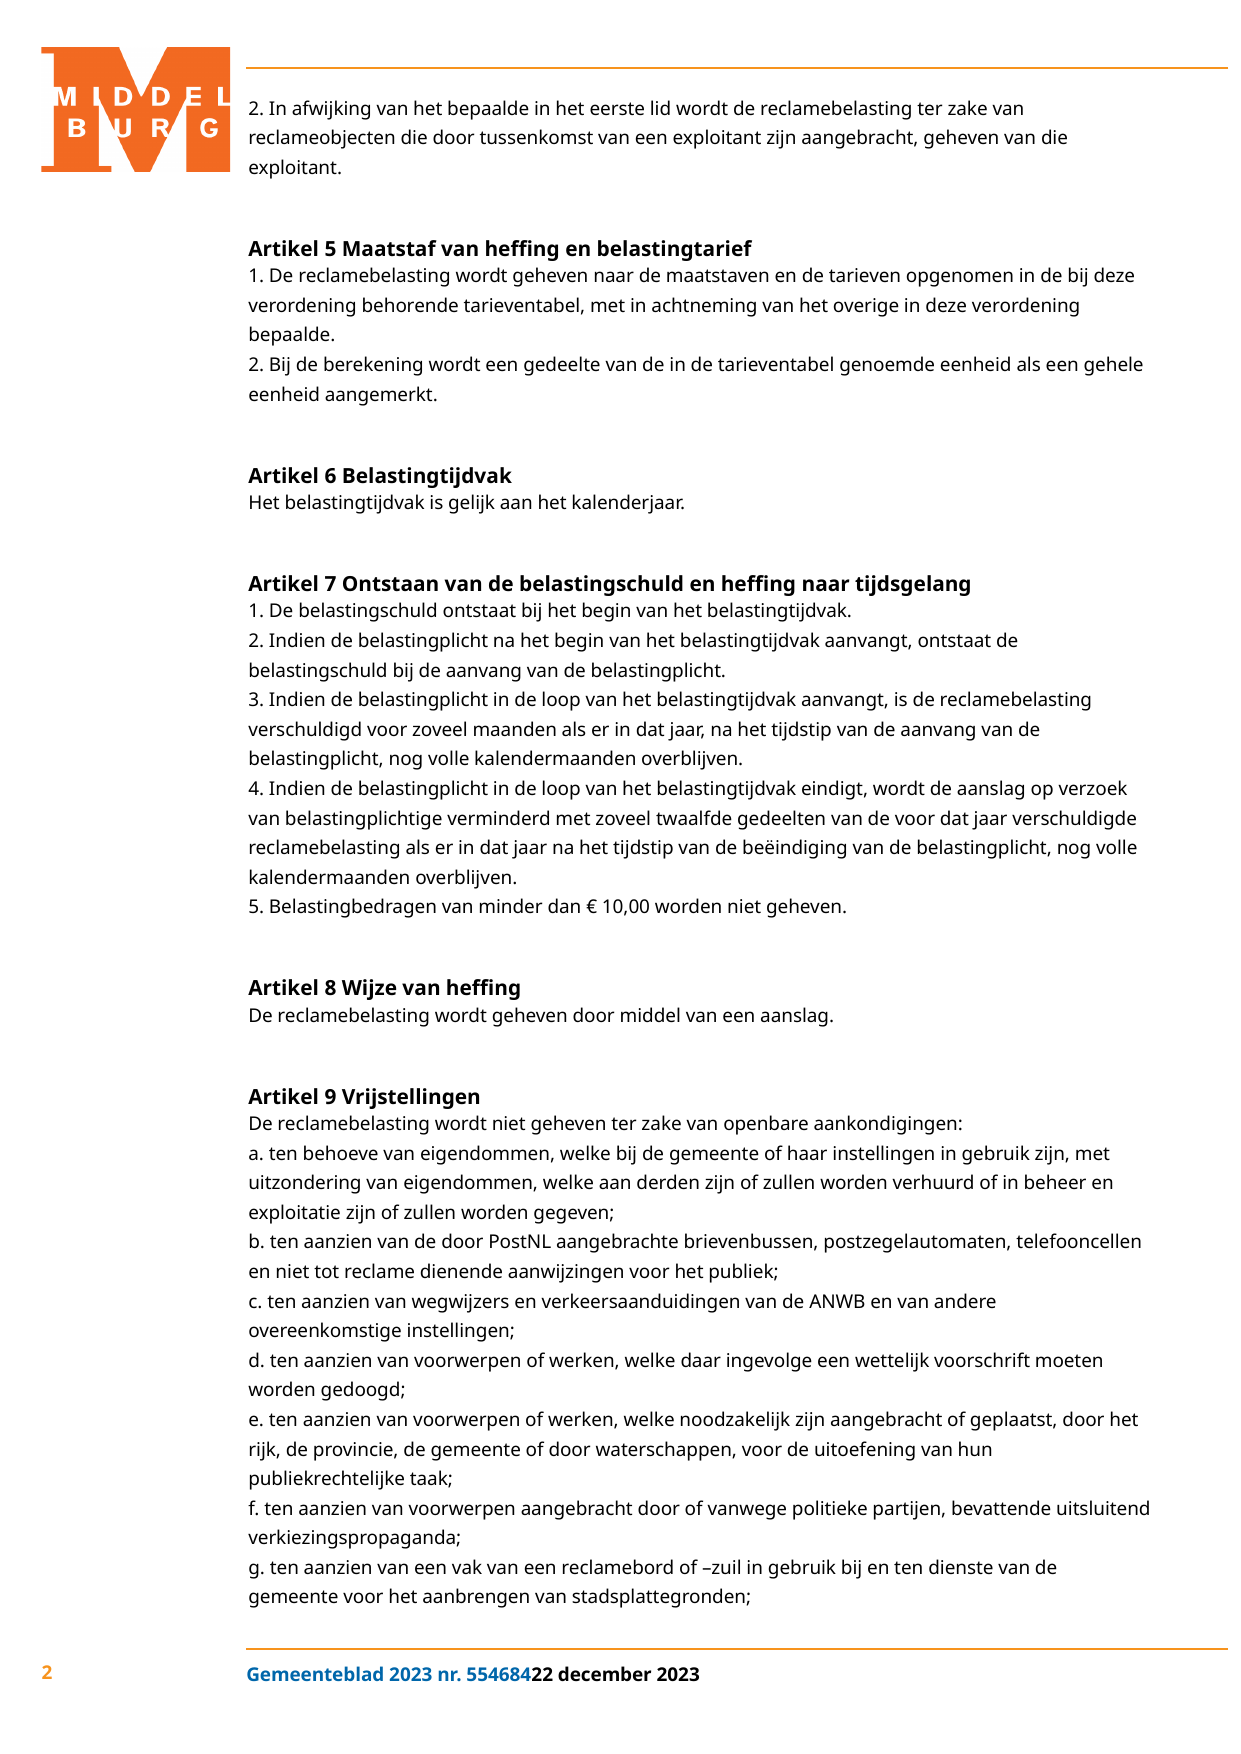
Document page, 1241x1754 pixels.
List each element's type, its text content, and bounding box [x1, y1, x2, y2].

text 5. Belastingbedragen van minder dan € 10,00 worden niet geheven. [248, 893, 1152, 919]
text 1. De belastingschuld ontstaat bij het begin van het belastingtijdvak. [248, 598, 1152, 623]
text e. ten aanzien van voorwerpen of werken, welke noodzakelijk zijn aangebracht of geplaatst, door het rijk, de provincie, de gemeente of door waterschappen, voor de uitoefening van hun publiekrechtelijke taak; [248, 1406, 1152, 1491]
text d. ten aanzien van voorwerpen of werken, welke daar ingevolge een wettelijk voorschrift moeten worden gedoogd; [248, 1347, 1152, 1402]
picture [41, 47, 231, 172]
text 2. In afwijking van het bepaalde in het eerste lid wordt de reclamebelasting ter zake van reclameobjecten die door tussenkomst van een exploitant zijn aangebracht, geheven van die exploitant. [248, 95, 1152, 180]
text c. ten aanzien van wegwijzers en verkeersaanduidingen van de ANWB en van andere overeenkomstige instellingen; [248, 1288, 1152, 1343]
text 3. Indien de belastingplicht in de loop van het belastingtijdvak aanvangt, is de reclamebelasting verschuldigd voor zoveel maanden als er in dat jaar, na het tijdstip van de aanvang van de belastingplicht, nog volle kalendermaanden overblijven. [248, 686, 1152, 771]
text 4. Indien de belastingplicht in de loop van het belastingtijdvak eindigt, wordt de aanslag op verzoek van belastingplichtige verminderd met zoveel twaalfde gedeelten van de voor dat jaar verschuldigde reclamebelasting als er in dat jaar na het tijdstip van de beëindiging van de belastingplicht, nog volle kalendermaanden overblijven. [248, 775, 1152, 889]
text b. ten aanzien van de door PostNL aangebrachte brievenbussen, postzegelautomaten, telefooncellen en niet tot reclame dienende aanwijzingen voor het publiek; [248, 1229, 1152, 1284]
text g. ten aanzien van een vak van een reclamebord of –zuil in gebruik bij en ten dienste van de gemeente voor het aanbrengen van stadsplattegronden; [248, 1554, 1152, 1609]
text 1. De reclamebelasting wordt geheven naar de maatstaven en de tarieven opgenomen in de bij deze verordening behorende tarieventabel, met in achtneming van het overige in deze verordening bepaalde. [248, 262, 1152, 347]
text a. ten behoeve van eigendommen, welke bij de gemeente of haar instellingen in gebruik zijn, met uitzondering van eigendommen, welke aan derden zijn of zullen worden verhuurd of in beheer en exploitatie zijn of zullen worden gegeven; [248, 1140, 1152, 1225]
text Artikel 5 Maatstaf van heffing en belastingtarief [248, 234, 1152, 262]
text De reclamebelasting wordt geheven door middel van een aanslag. [248, 1002, 1152, 1028]
text Artikel 6 Belastingtijdvak [248, 461, 1152, 489]
text f. ten aanzien van voorwerpen aangebracht door of vanwege politieke partijen, bevattende uitsluitend verkiezingspropaganda; [248, 1495, 1152, 1550]
text Artikel 8 Wijze van heffing [248, 973, 1152, 1002]
text Het belastingtijdvak is gelijk aan het kalenderjaar. [248, 489, 1152, 515]
text 2. Indien de belastingplicht na het begin van het belastingtijdvak aanvangt, ontstaat de belastingschuld bij de aanvang van de belastingplicht. [248, 627, 1152, 682]
text Artikel 9 Vrijstellingen [248, 1082, 1152, 1110]
text De reclamebelasting wordt niet geheven ter zake van openbare aankondigingen: [248, 1110, 1152, 1136]
text Artikel 7 Ontstaan van de belastingschuld en heffing naar tijdsgelang [248, 569, 1152, 598]
text 2. Bij de berekening wordt een gedeelte van de in de tarieventabel genoemde eenheid als een gehele eenheid aangemerkt. [248, 351, 1152, 406]
